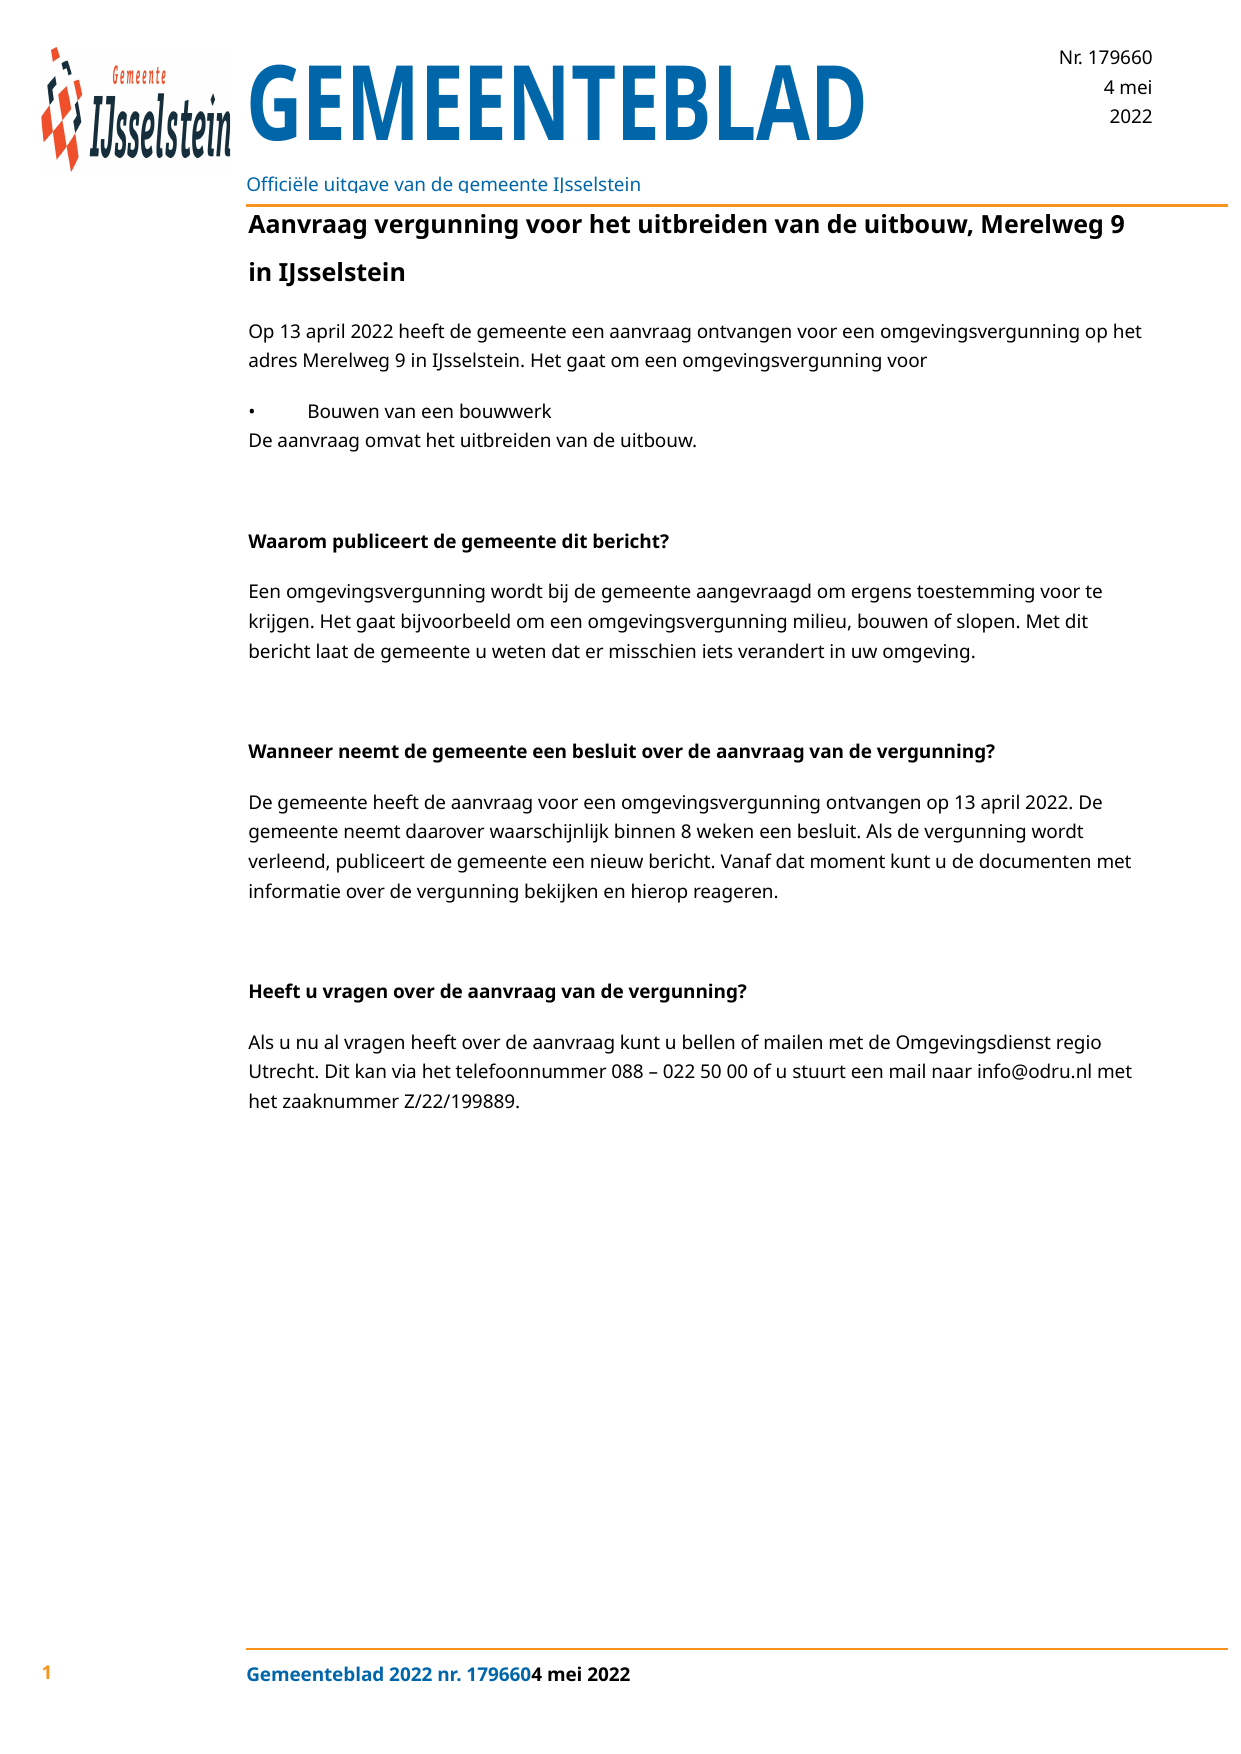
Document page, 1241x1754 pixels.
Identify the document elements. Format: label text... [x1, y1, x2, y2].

text Waarom publiceert de gemeente dit bericht? [248, 528, 1152, 554]
picture [41, 47, 231, 172]
text De gemeente heeft de aanvraag voor een omgevingsvergunning ontvangen op 13 april 2022. De gemeente neemt daarover waarschijnlijk binnen 8 weken een besluit. Als de vergunning wordt verleend, publiceert de gemeente een nieuw bericht. Vanaf dat moment kunt u de documenten met informatie over de vergunning bekijken en hierop reageren. [248, 789, 1152, 904]
text Een omgevingsvergunning wordt bij de gemeente aangevraagd om ergens toestemming voor te krijgen. Het gaat bijvoorbeeld om een omgevingsvergunning milieu, bouwen of slopen. Met dit bericht laat de gemeente u weten dat er misschien iets verandert in uw omgeving. [248, 579, 1152, 664]
text Op 13 april 2022 heeft de gemeente een aanvraag ontvangen voor een omgevingsvergunning op het adres Merelweg 9 in IJsselstein. Het gaat om een omgevingsvergunning voor [248, 318, 1152, 373]
text Als u nu al vragen heeft over de aanvraag kunt u bellen of mailen met de Omgevingsdienst regio Utrecht. Dit kan via het telefoonnummer 088 – 022 50 00 of u stuurt een mail naar info@odru.nl met het zaaknummer Z/22/199889. [248, 1029, 1152, 1114]
text Wanneer neemt de gemeente een besluit over de aanvraag van de vergunning? [248, 739, 1152, 764]
text Aanvraag vergunning voor het uitbreiden van de uitbouw, Merelweg 9 in IJsselstein [248, 207, 1152, 288]
list Bouwen van een bouwwerk [248, 398, 1152, 424]
text Heeft u vragen over de aanvraag van de vergunning? [248, 979, 1152, 1004]
text De aanvraag omvat het uitbreiden van de uitbouw. [248, 427, 1152, 453]
